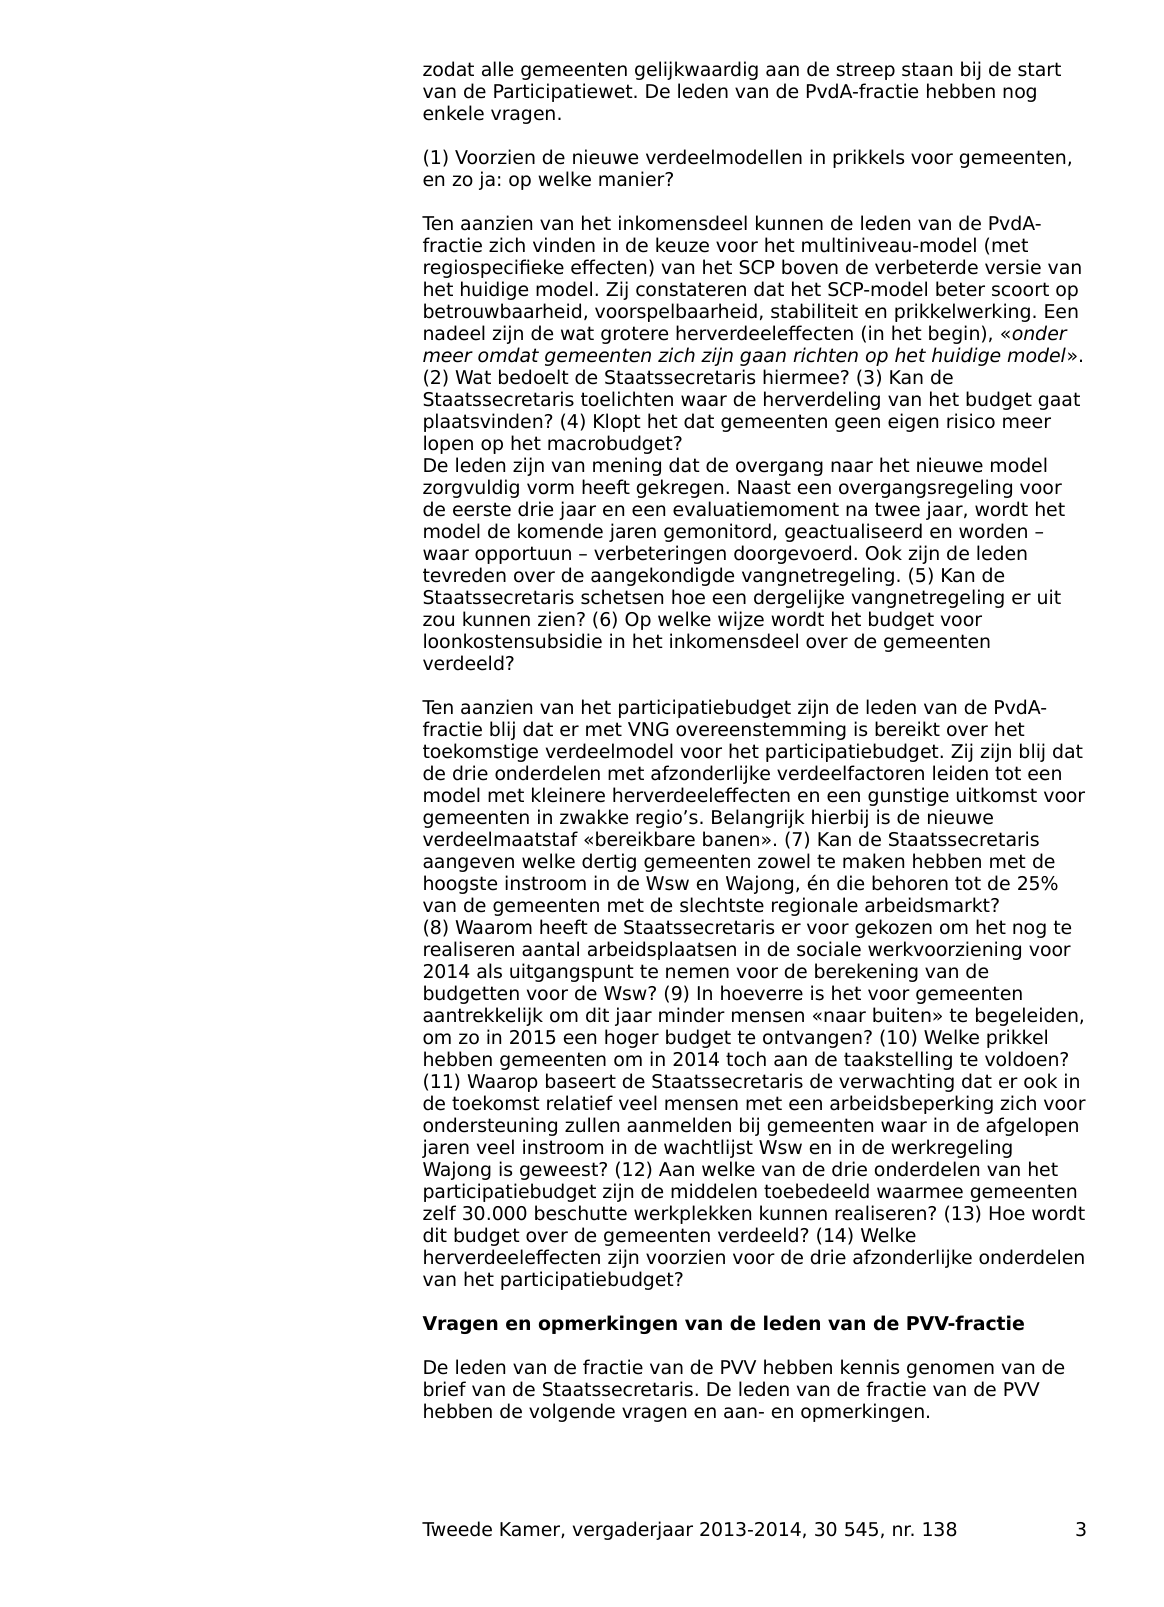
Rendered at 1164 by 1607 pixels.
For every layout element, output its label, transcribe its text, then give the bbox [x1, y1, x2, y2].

text Ten aanzien van het inkomensdeel kunnen de leden van de PvdA-fractie zich vinden in de keuze voor het multiniveau-model (met regiospecifieke effecten) van het SCP boven de verbeterde versie van het huidige model. Zij constateren dat het SCP-model beter scoort op betrouwbaarheid, voorspelbaarheid, stabiliteit en prikkelwerking. Een nadeel zijn de wat grotere herverdeeleffecten (in het begin), «onder meer omdat gemeenten zich zijn gaan richten op het huidige model». (2) Wat bedoelt de Staatssecretaris hiermee? (3) Kan de Staatssecretaris toelichten waar de herverdeling van het budget gaat plaatsvinden? (4) Klopt het dat gemeenten geen eigen risico meer lopen op het macrobudget? [422, 213, 1087, 455]
text Ten aanzien van het participatiebudget zijn de leden van de PvdA-fractie blij dat er met VNG overeenstemming is bereikt over het toekomstige verdeelmodel voor het participatiebudget. Zij zijn blij dat de drie onderdelen met afzonderlijke verdeelfactoren leiden tot een model met kleinere herverdeeleffecten en een gunstige uitkomst voor gemeenten in zwakke regio’s. Belangrijk hierbij is de nieuwe verdeelmaatstaf «bereikbare banen». (7) Kan de Staatssecretaris aangeven welke dertig gemeenten zowel te maken hebben met de hoogste instroom in de Wsw en Wajong, én die behoren tot de 25% van de gemeenten met de slechtste regionale arbeidsmarkt? [422, 697, 1087, 917]
text (11) Waarop baseert de Staatssecretaris de verwachting dat er ook in de toekomst relatief veel mensen met een arbeidsbeperking zich voor ondersteuning zullen aanmelden bij gemeenten waar in de afgelopen jaren veel instroom in de wachtlijst Wsw en in de werkregeling Wajong is geweest? (12) Aan welke van de drie onderdelen van het participatiebudget zijn de middelen toebedeeld waarmee gemeenten zelf 30.000 beschutte werkplekken kunnen realiseren? (13) Hoe wordt dit budget over de gemeenten verdeeld? (14) Welke herverdeeleffecten zijn voorzien voor de drie afzonderlijke onderdelen van het participatiebudget? [422, 1071, 1087, 1291]
text De leden zijn van mening dat de overgang naar het nieuwe model zorgvuldig vorm heeft gekregen. Naast een overgangsregeling voor de eerste drie jaar en een evaluatiemoment na twee jaar, wordt het model de komende jaren gemonitord, geactualiseerd en worden – waar opportuun – verbeteringen doorgevoerd. Ook zijn de leden tevreden over de aangekondigde vangnetregeling. (5) Kan de Staatssecretaris schetsen hoe een dergelijke vangnetregeling er uit zou kunnen zien? (6) Op welke wijze wordt het budget voor loonkostensubsidie in het inkomensdeel over de gemeenten verdeeld? [422, 455, 1087, 675]
text zodat alle gemeenten gelijkwaardig aan de streep staan bij de start van de Participatiewet. De leden van de PvdA-fractie hebben nog enkele vragen. [422, 59, 1087, 125]
text (8) Waarom heeft de Staatssecretaris er voor gekozen om het nog te realiseren aantal arbeidsplaatsen in de sociale werkvoorziening voor 2014 als uitgangspunt te nemen voor de berekening van de budgetten voor de Wsw? (9) In hoeverre is het voor gemeenten aantrekkelijk om dit jaar minder mensen «naar buiten» te begeleiden, om zo in 2015 een hoger budget te ontvangen? (10) Welke prikkel hebben gemeenten om in 2014 toch aan de taakstelling te voldoen? [422, 917, 1087, 1071]
text De leden van de fractie van de PVV hebben kennis genomen van de brief van de Staatssecretaris. De leden van de fractie van de PVV hebben de volgende vragen en aan- en opmerkingen. [422, 1357, 1087, 1423]
subtitle Vragen en opmerkingen van de leden van de PVV-fractie [422, 1313, 1087, 1335]
text (1) Voorzien de nieuwe verdeelmodellen in prikkels voor gemeenten, en zo ja: op welke manier? [422, 147, 1087, 191]
